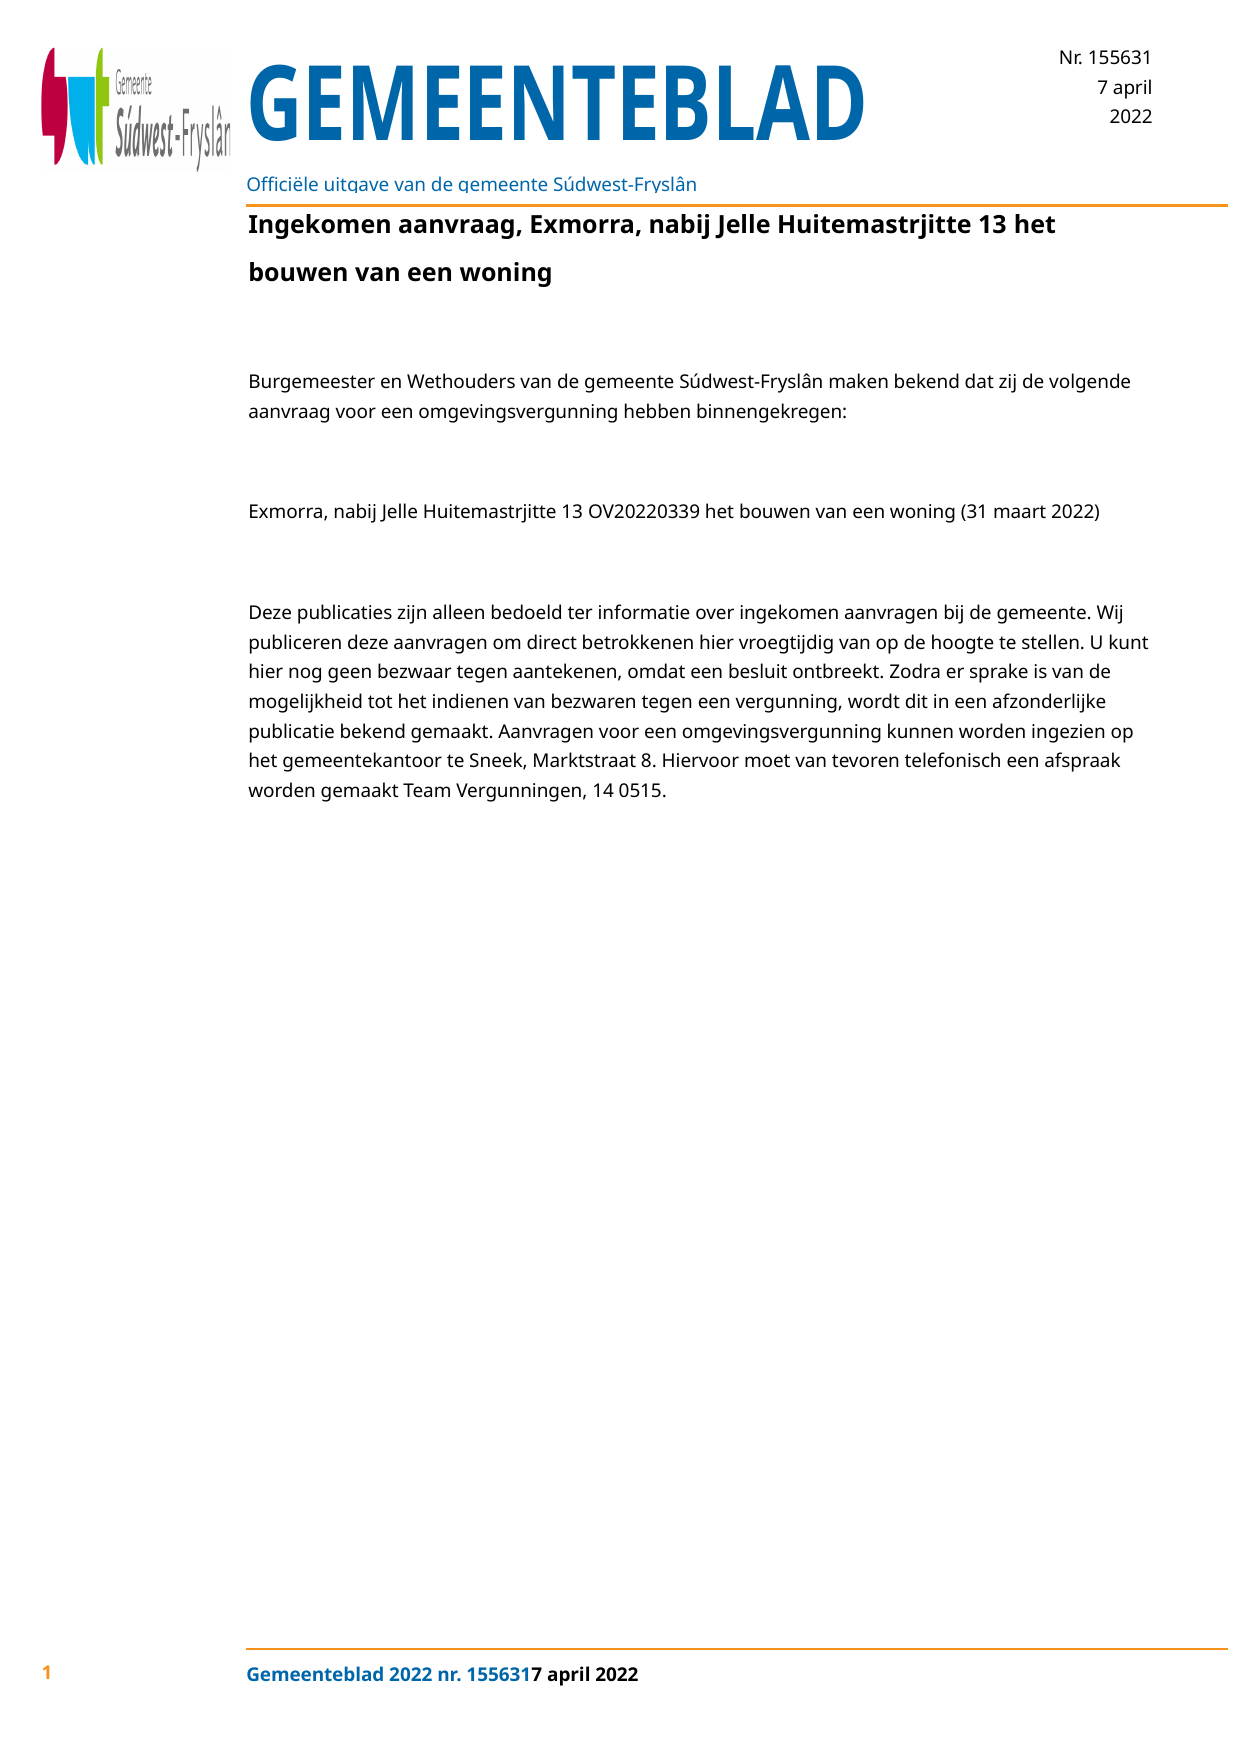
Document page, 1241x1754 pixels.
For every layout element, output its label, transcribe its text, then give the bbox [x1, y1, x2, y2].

text Exmorra, nabij Jelle Huitemastrjitte 13 OV20220339 het bouwen van een woning (31 maart 2022) [248, 499, 1152, 524]
text Ingekomen aanvraag, Exmorra, nabij Jelle Huitemastrjitte 13 het bouwen van een woning [248, 207, 1152, 288]
text Burgemeester en Wethouders van de gemeente Súdwest-Fryslân maken bekend dat zij de volgende aanvraag voor een omgevingsvergunning hebben binnengekregen: [248, 368, 1152, 424]
text Deze publicaties zijn alleen bedoeld ter informatie over ingekomen aanvragen bij de gemeente. Wij publiceren deze aanvragen om direct betrokkenen hier vroegtijdig van op de hoogte te stellen. U kunt hier nog geen bezwaar tegen aantekenen, omdat een besluit ontbreekt. Zodra er sprake is van de mogelijkheid tot het indienen van bezwaren tegen een vergunning, wordt dit in een afzonderlijke publicatie bekend gemaakt. Aanvragen voor een omgevingsvergunning kunnen worden ingezien op het gemeentekantoor te Sneek, Marktstraat 8. Hiervoor moet van tevoren telefonisch een afspraak worden gemaakt Team Vergunningen, 14 0515. [248, 599, 1152, 803]
picture [41, 47, 231, 172]
